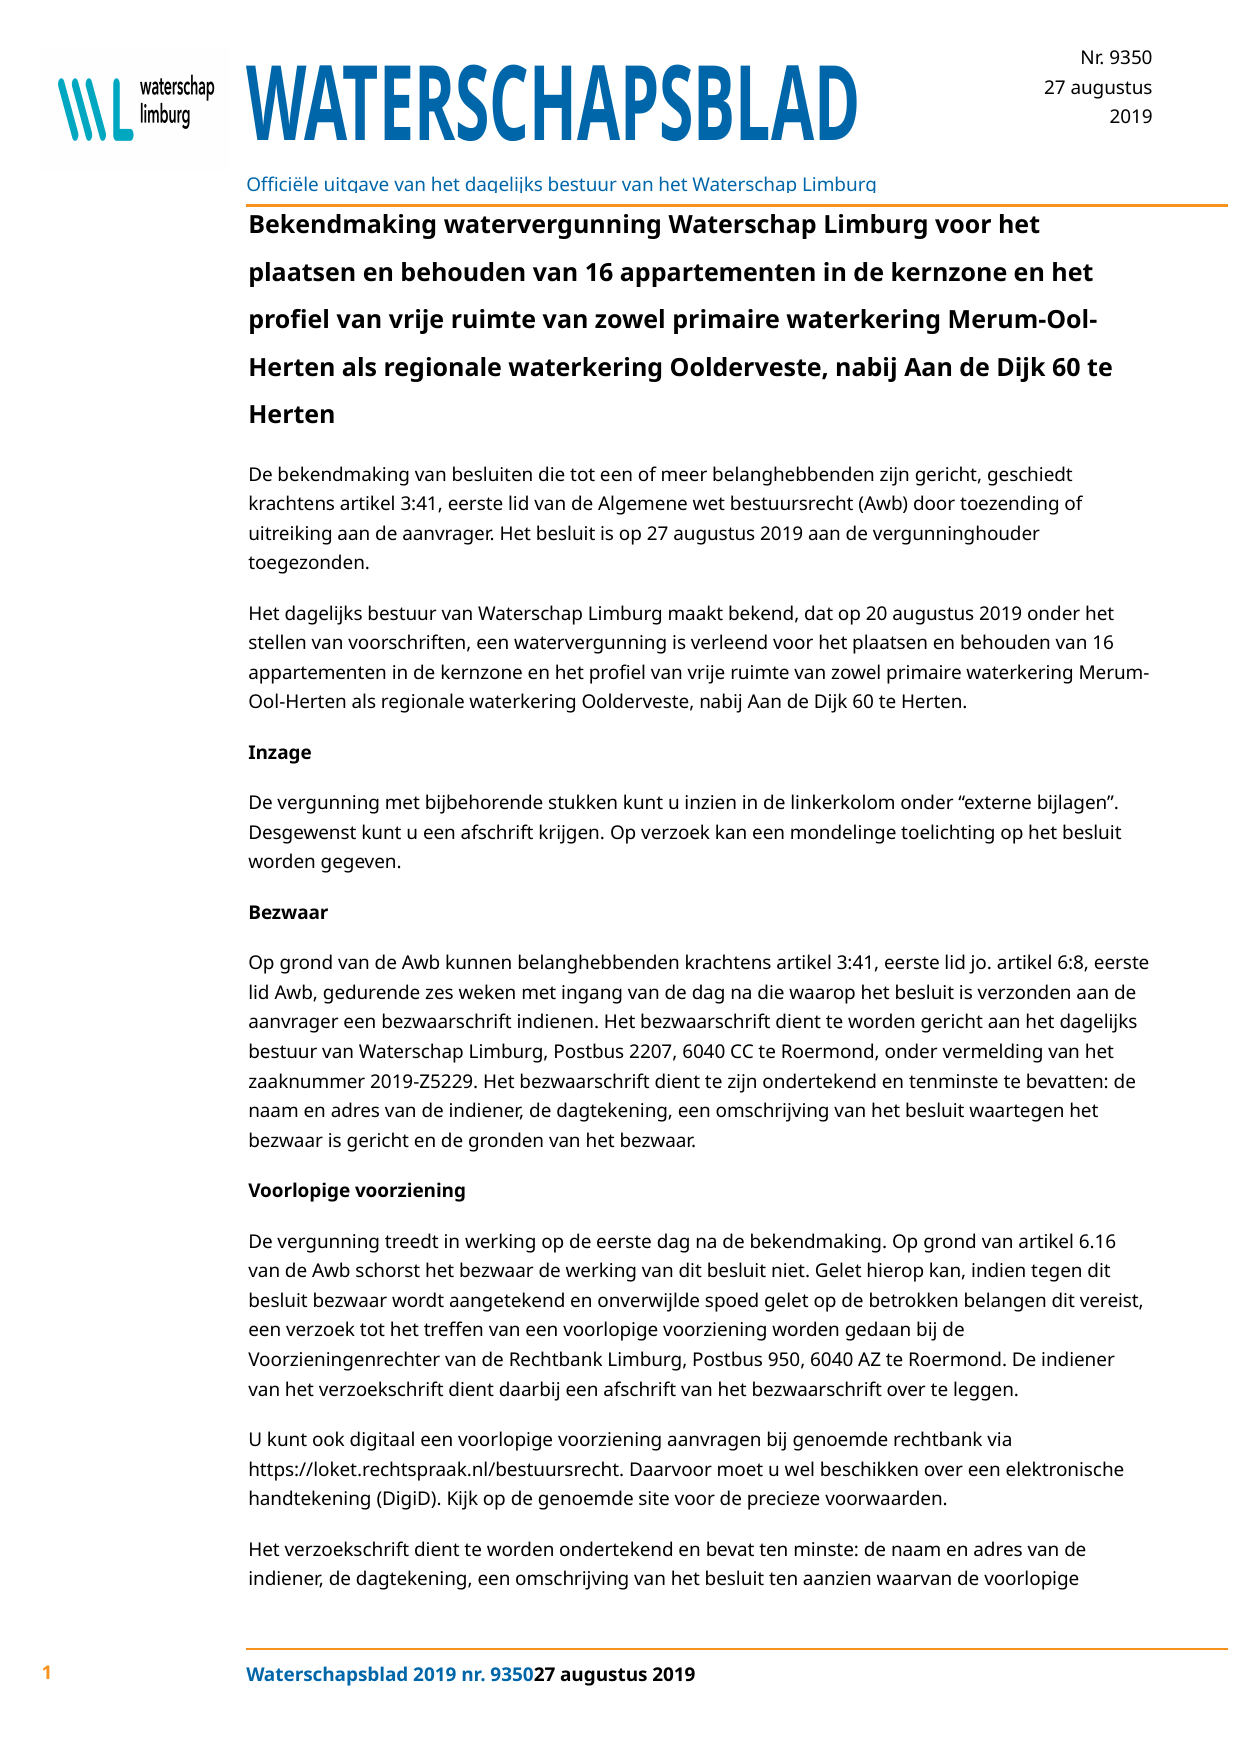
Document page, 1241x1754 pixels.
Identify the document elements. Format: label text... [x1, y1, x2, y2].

text Op grond van de Awb kunnen belanghebbenden krachtens artikel 3:41, eerste lid jo. artikel 6:8, eerste lid Awb, gedurende zes weken met ingang van de dag na die waarop het besluit is verzonden aan de aanvrager een bezwaarschrift indienen. Het bezwaarschrift dient te worden gericht aan het dagelijks bestuur van Waterschap Limburg, Postbus 2207, 6040 CC te Roermond, onder vermelding van het zaaknummer 2019-Z5229. Het bezwaarschrift dient te zijn ondertekend en tenminste te bevatten: de naam en adres van de indiener, de dagtekening, een omschrijving van het besluit waartegen het bezwaar is gericht en de gronden van het bezwaar. [248, 949, 1152, 1153]
text Bezwaar [248, 899, 1152, 925]
text Bekendmaking watervergunning Waterschap Limburg voor het plaatsen en behouden van 16 appartementen in de kernzone en het profiel van vrije ruimte van zowel primaire waterkering Merum-Ool-Herten als regionale waterkering Oolderveste, nabij Aan de Dijk 60 te Herten [248, 207, 1152, 431]
text Het dagelijks bestuur van Waterschap Limburg maakt bekend, dat op 20 augustus 2019 onder het stellen van voorschriften, een watervergunning is verleend voor het plaatsen en behouden van 16 appartementen in de kernzone en het profiel van vrije ruimte van zowel primaire waterkering Merum-Ool-Herten als regionale waterkering Oolderveste, nabij Aan de Dijk 60 te Herten. [248, 600, 1152, 714]
text U kunt ook digitaal een voorlopige voorziening aanvragen bij genoemde rechtbank via https://loket.rechtspraak.nl/bestuursrecht. Daarvoor moet u wel beschikken over een elektronische handtekening (DigiD). Kijk op de genoemde site voor de precieze voorwaarden. [248, 1426, 1152, 1511]
picture [41, 47, 231, 172]
text De vergunning treedt in werking op de eerste dag na de bekendmaking. Op grond van artikel 6.16 van de Awb schorst het bezwaar de werking van dit besluit niet. Gelet hierop kan, indien tegen dit besluit bezwaar wordt aangetekend en onverwijlde spoed gelet op de betrokken belangen dit vereist, een verzoek tot het treffen van een voorlopige voorziening worden gedaan bij de Voorzieningenrechter van de Rechtbank Limburg, Postbus 950, 6040 AZ te Roermond. De indiener van het verzoekschrift dient daarbij een afschrift van het bezwaarschrift over te leggen. [248, 1228, 1152, 1401]
text Voorlopige voorziening [248, 1177, 1152, 1203]
text De vergunning met bijbehorende stukken kunt u inzien in de linkerkolom onder “externe bijlagen”. Desgewenst kunt u een afschrift krijgen. Op verzoek kan een mondelinge toelichting op het besluit worden gegeven. [248, 789, 1152, 874]
text De bekendmaking van besluiten die tot een of meer belanghebbenden zijn gericht, geschiedt krachtens artikel 3:41, eerste lid van de Algemene wet bestuursrecht (Awb) door toezending of uitreiking aan de aanvrager. Het besluit is op 27 augustus 2019 aan de vergunninghouder toegezonden. [248, 461, 1152, 575]
text Het verzoekschrift dient te worden ondertekend en bevat ten minste: de naam en adres van de indiener, de dagtekening, een omschrijving van het besluit ten aanzien waarvan de voorlopige [248, 1536, 1152, 1591]
text Inzage [248, 739, 1152, 765]
